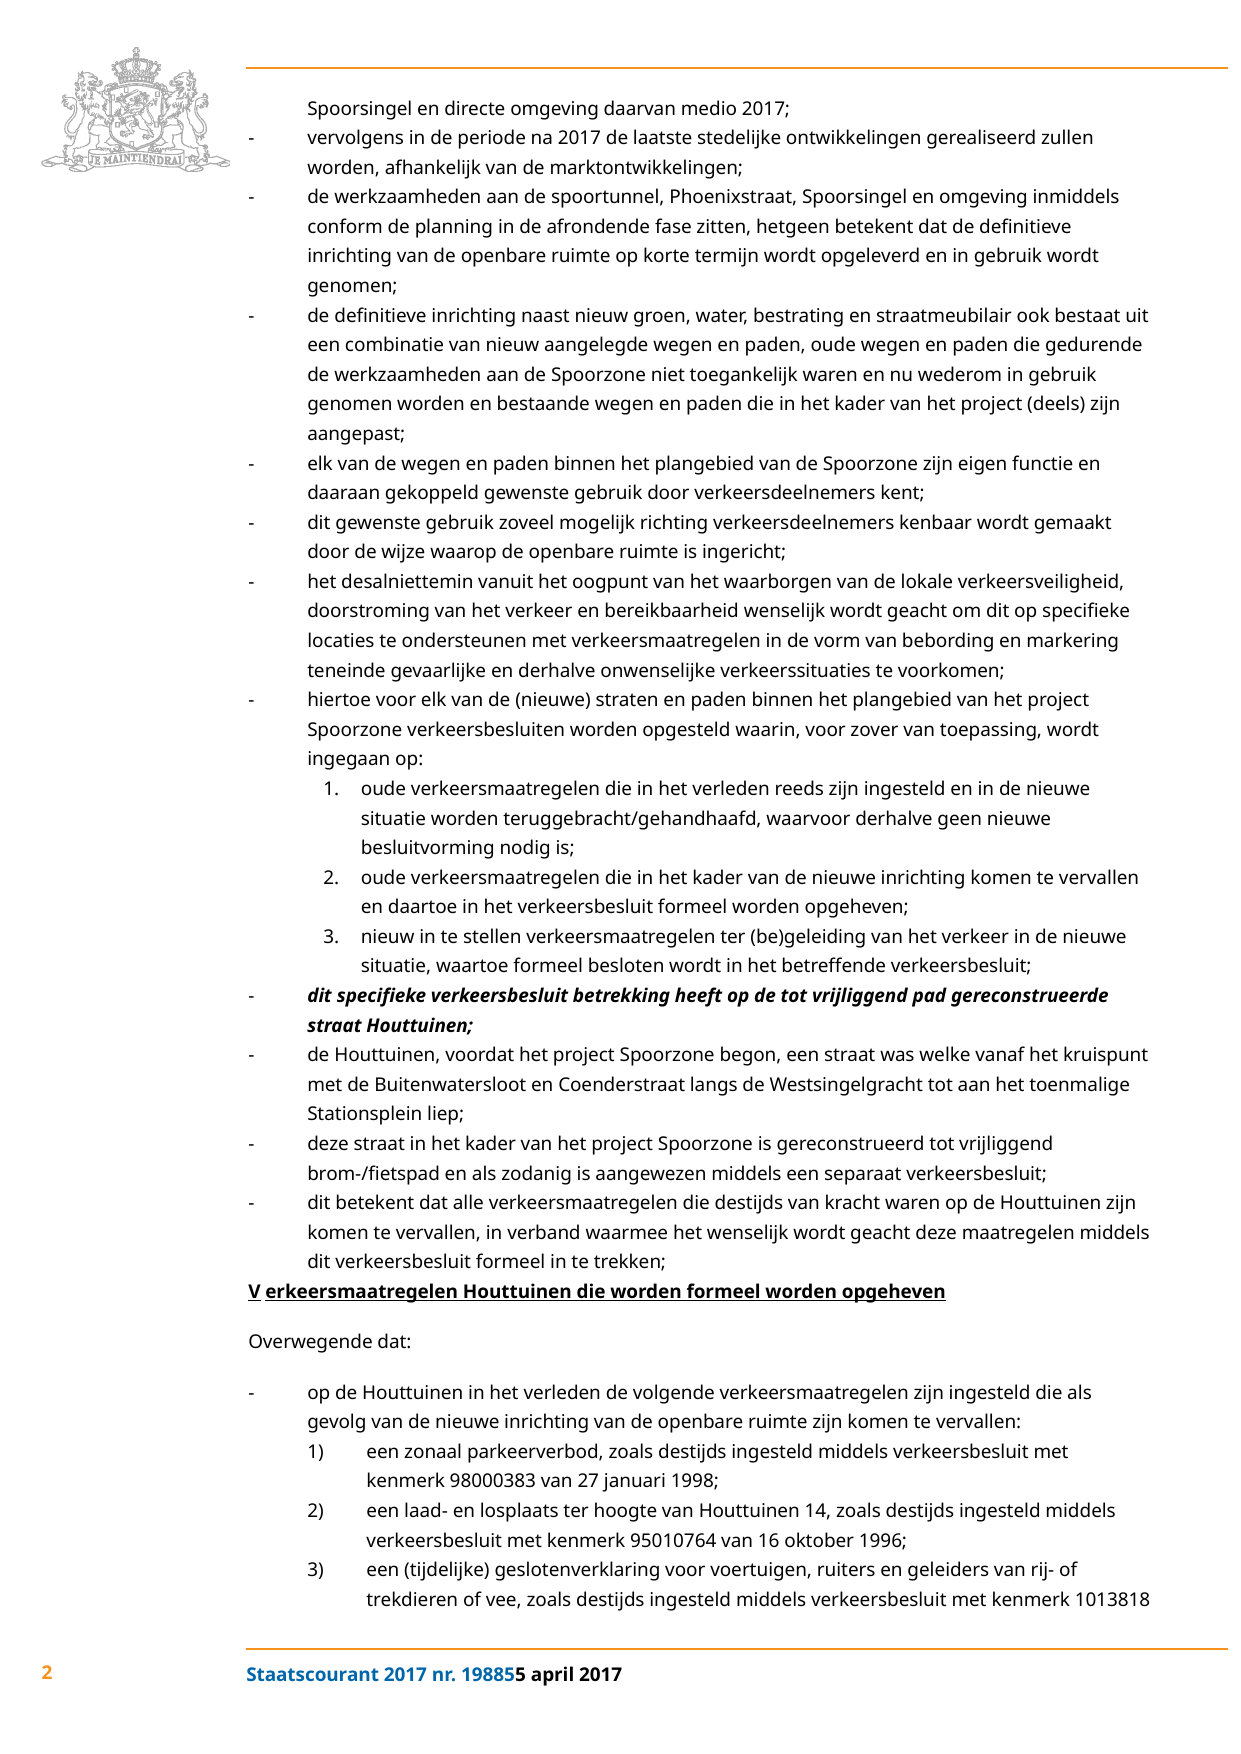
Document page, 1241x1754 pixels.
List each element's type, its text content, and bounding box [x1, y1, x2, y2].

list de werkzaamheden aan de spoortunnel, Phoenixstraat, Spoorsingel en omgeving inmiddels conform de planning in de afrondende fase zitten, hetgeen betekent dat de definitieve inrichting van de openbare ruimte op korte termijn wordt opgeleverd en in gebruik wordt genomen; [248, 183, 1152, 298]
list de definitieve inrichting naast nieuw groen, water, bestrating en straatmeubilair ook bestaat uit een combinatie van nieuw aangelegde wegen en paden, oude wegen en paden die gedurende de werkzaamheden aan de Spoorzone niet toegankelijk waren en nu wederom in gebruik genomen worden en bestaande wegen en paden die in het kader van het project (deels) zijn aangepast; [248, 302, 1152, 446]
text V erkeersmaatregelen Houttuinen die worden formeel worden opgeheven [248, 1278, 1152, 1304]
list nieuw in te stellen verkeersmaatregelen ter (be)geleiding van het verkeer in de nieuwe situatie, waartoe formeel besloten wordt in het betreffende verkeersbesluit; [323, 923, 1152, 978]
list op de Houttuinen in het verleden de volgende verkeersmaatregelen zijn ingesteld die als gevolg van de nieuwe inrichting van de openbare ruimte zijn komen te vervallen: [248, 1379, 1152, 1434]
list deze straat in het kader van het project Spoorzone is gereconstrueerd tot vrijliggend brom-/fietspad en als zodanig is aangewezen middels een separaat verkeersbesluit; [248, 1130, 1152, 1186]
list het desalniettemin vanuit het oogpunt van het waarborgen van de lokale verkeersveiligheid, doorstroming van het verkeer en bereikbaarheid wenselijk wordt geacht om dit op specifieke locaties te ondersteunen met verkeersmaatregelen in de vorm van bebording en markering teneinde gevaarlijke en derhalve onwenselijke verkeerssituaties te voorkomen; [248, 568, 1152, 683]
list een zonaal parkeerverbod, zoals destijds ingesteld middels verkeersbesluit met kenmerk 98000383 van 27 januari 1998; [307, 1438, 1152, 1493]
text Overwegende dat: [248, 1328, 1152, 1354]
list Spoorsingel en directe omgeving daarvan medio 2017; [248, 95, 1152, 121]
list oude verkeersmaatregelen die in het kader van de nieuwe inrichting komen te vervallen en daartoe in het verkeersbesluit formeel worden opgeheven; [323, 864, 1152, 919]
list een laad- en losplaats ter hoogte van Houttuinen 14, zoals destijds ingesteld middels verkeersbesluit met kenmerk 95010764 van 16 oktober 1996; [307, 1497, 1152, 1553]
list vervolgens in de periode na 2017 de laatste stedelijke ontwikkelingen gerealiseerd zullen worden, afhankelijk van de marktontwikkelingen; [248, 124, 1152, 180]
list oude verkeersmaatregelen die in het verleden reeds zijn ingesteld en in de nieuwe situatie worden teruggebracht/gehandhaafd, waarvoor derhalve geen nieuwe besluitvorming nodig is; [323, 775, 1152, 860]
picture [41, 47, 231, 172]
list elk van de wegen en paden binnen het plangebied van de Spoorzone zijn eigen functie en daaraan gekoppeld gewenste gebruik door verkeersdeelnemers kent; [248, 450, 1152, 505]
list dit gewenste gebruik zoveel mogelijk richting verkeersdeelnemers kenbaar wordt gemaakt door de wijze waarop de openbare ruimte is ingericht; [248, 509, 1152, 564]
list dit specifieke verkeersbesluit betrekking heeft op de tot vrijliggend pad gereconstrueerde straat Houttuinen; [248, 982, 1152, 1038]
list een (tijdelijke) geslotenverklaring voor voertuigen, ruiters en geleiders van rij- of trekdieren of vee, zoals destijds ingesteld middels verkeersbesluit met kenmerk 1013818 [307, 1556, 1152, 1612]
list hiertoe voor elk van de (nieuwe) straten en paden binnen het plangebied van het project Spoorzone verkeersbesluiten worden opgesteld waarin, voor zover van toepassing, wordt ingegaan op: [248, 686, 1152, 771]
list dit betekent dat alle verkeersmaatregelen die destijds van kracht waren op de Houttuinen zijn komen te vervallen, in verband waarmee het wenselijk wordt geacht deze maatregelen middels dit verkeersbesluit formeel in te trekken; [248, 1189, 1152, 1274]
list de Houttuinen, voordat het project Spoorzone begon, een straat was welke vanaf het kruispunt met de Buitenwatersloot en Coenderstraat langs de Westsingelgracht tot aan het toenmalige Stationsplein liep; [248, 1041, 1152, 1126]
